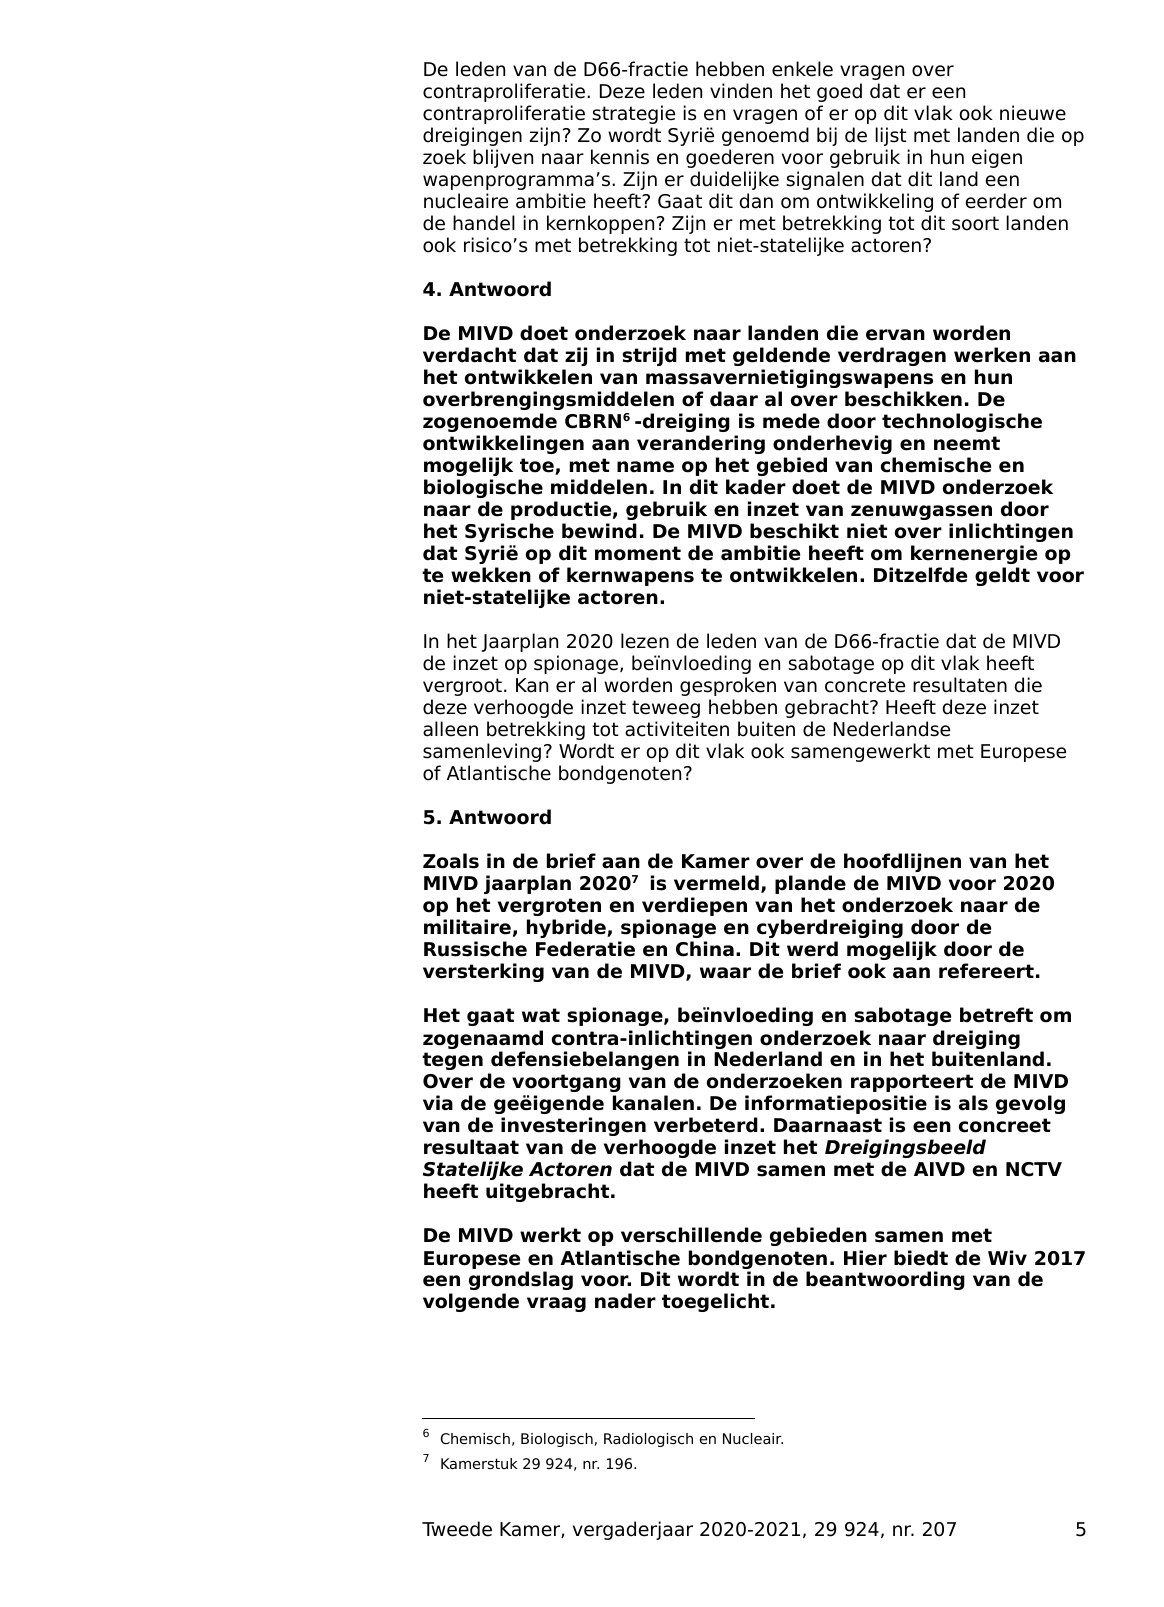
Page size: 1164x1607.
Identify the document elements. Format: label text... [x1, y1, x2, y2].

text De MIVD doet onderzoek naar landen die ervan worden verdacht dat zij in strijd met geldende verdragen werken aan het ontwikkelen van massavernietigingswapens en hun overbrengingsmiddelen of daar al over beschikken. De zogenoemde CBRN-dreiging is mede door technologische ontwikkelingen aan verandering onderhevig en neemt mogelijk toe, met name op het gebied van chemische en biologische middelen. In dit kader doet de MIVD onderzoek naar de productie, gebruik en inzet van zenuwgassen door het Syrische bewind. De MIVD beschikt niet over inlichtingen dat Syrië op dit moment de ambitie heeft om kernenergie op te wekken of kernwapens te ontwikkelen. Ditzelfde geldt voor niet-statelijke actoren. [422, 323, 1087, 609]
text Zoals in de brief aan de Kamer over de hoofdlijnen van het MIVD jaarplan 2020 is vermeld, plande de MIVD voor 2020 op het vergroten en verdiepen van het onderzoek naar de militaire, hybride, spionage en cyberdreiging door de Russische Federatie en China. Dit werd mogelijk door de versterking van de MIVD, waar de brief ook aan refereert. [422, 851, 1087, 983]
subtitle 4. Antwoord [422, 279, 1087, 301]
subtitle 5. Antwoord [422, 807, 1087, 829]
text Chemisch, Biologisch, Radiologisch en Nucleair. [422, 1427, 1087, 1449]
text Het gaat wat spionage, beïnvloeding en sabotage betreft om zogenaamd contra-inlichtingen onderzoek naar dreiging tegen defensiebelangen in Nederland en in het buitenland. Over de voortgang van de onderzoeken rapporteert de MIVD via de geëigende kanalen. De informatiepositie is als gevolg van de investeringen verbeterd. Daarnaast is een concreet resultaat van de verhoogde inzet het Dreigingsbeeld Statelijke Actoren dat de MIVD samen met de AIVD en NCTV heeft uitgebracht. [422, 1005, 1087, 1203]
text In het Jaarplan 2020 lezen de leden van de D66-fractie dat de MIVD de inzet op spionage, beïnvloeding en sabotage op dit vlak heeft vergroot. Kan er al worden gesproken van concrete resultaten die deze verhoogde inzet teweeg hebben gebracht? Heeft deze inzet alleen betrekking tot activiteiten buiten de Nederlandse samenleving? Wordt er op dit vlak ook samengewerkt met Europese of Atlantische bondgenoten? [422, 631, 1087, 785]
text De leden van de D66-fractie hebben enkele vragen over contraproliferatie. Deze leden vinden het goed dat er een contraproliferatie strategie is en vragen of er op dit vlak ook nieuwe dreigingen zijn? Zo wordt Syrië genoemd bij de lijst met landen die op zoek blijven naar kennis en goederen voor gebruik in hun eigen wapenprogramma’s. Zijn er duidelijke signalen dat dit land een nucleaire ambitie heeft? Gaat dit dan om ontwikkeling of eerder om de handel in kernkoppen? Zijn er met betrekking tot dit soort landen ook risico’s met betrekking tot niet-statelijke actoren? [422, 59, 1087, 257]
text Kamerstuk 29 924, nr. 196. [422, 1452, 1087, 1474]
text De MIVD werkt op verschillende gebieden samen met Europese en Atlantische bondgenoten. Hier biedt de Wiv 2017 een grondslag voor. Dit wordt in de beantwoording van de volgende vraag nader toegelicht. [422, 1225, 1087, 1313]
